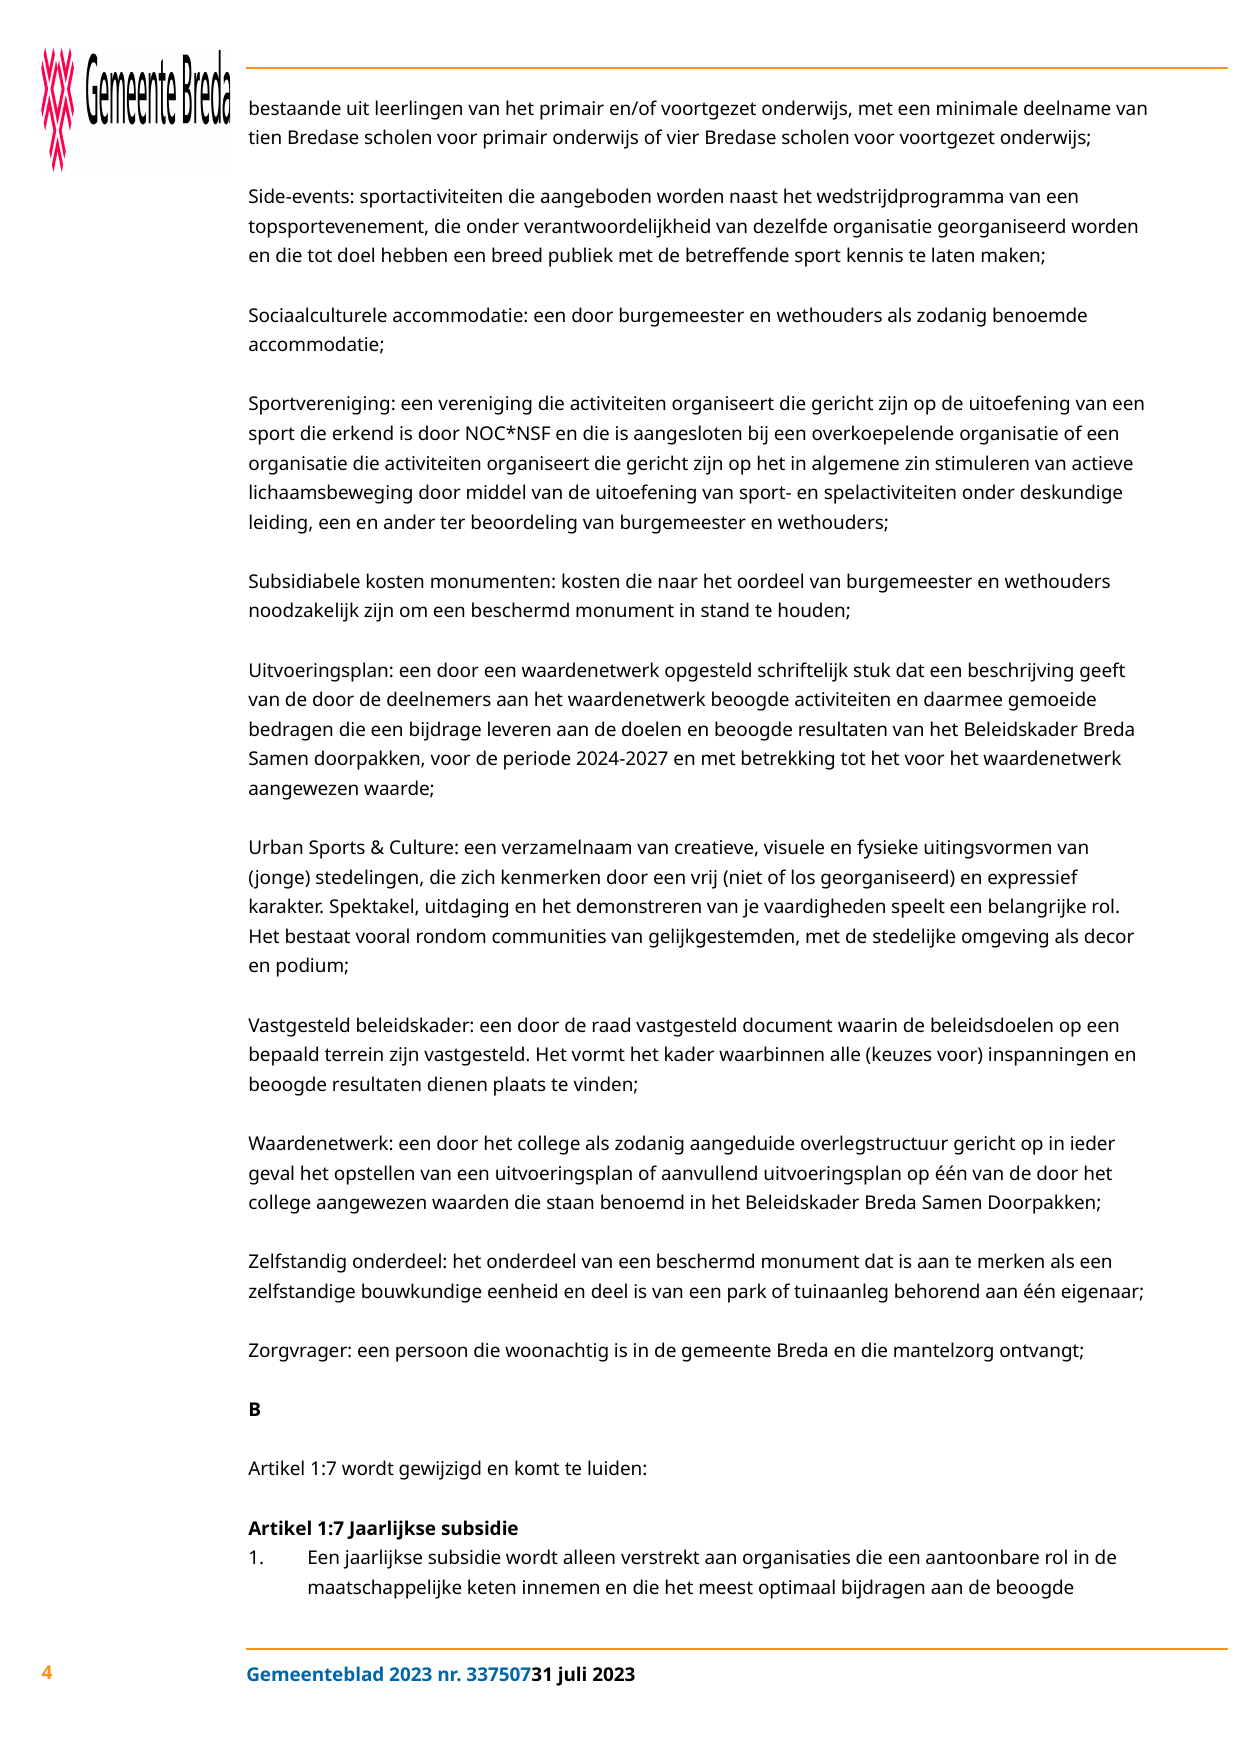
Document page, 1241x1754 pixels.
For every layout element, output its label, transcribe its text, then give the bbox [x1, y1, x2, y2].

text Subsidiabele kosten monumenten: kosten die naar het oordeel van burgemeester en wethouders noodzakelijk zijn om een beschermd monument in stand te houden; [248, 568, 1152, 623]
text Sportvereniging: een vereniging die activiteiten organiseert die gericht zijn op de uitoefening van een sport die erkend is door NOC*NSF en die is aangesloten bij een overkoepelende organisatie of een organisatie die activiteiten organiseert die gericht zijn op het in algemene zin stimuleren van actieve lichaamsbeweging door middel van de uitoefening van sport- en spelactiviteiten onder deskundige leiding, een en ander ter beoordeling van burgemeester en wethouders; [248, 391, 1152, 535]
text Vastgesteld beleidskader: een door de raad vastgesteld document waarin de beleidsdoelen op een bepaald terrein zijn vastgesteld. Het vormt het kader waarbinnen alle (keuzes voor) inspanningen en beoogde resultaten dienen plaats te vinden; [248, 1012, 1152, 1097]
text Uitvoeringsplan: een door een waardenetwerk opgesteld schriftelijk stuk dat een beschrijving geeft van de door de deelnemers aan het waardenetwerk beoogde activiteiten en daarmee gemoeide bedragen die een bijdrage leveren aan de doelen en beoogde resultaten van het Beleidskader Breda Samen doorpakken, voor de periode 2024-2027 en met betrekking tot het voor het waardenetwerk aangewezen waarde; [248, 657, 1152, 801]
text Waardenetwerk: een door het college als zodanig aangeduide overlegstructuur gericht op in ieder geval het opstellen van een uitvoeringsplan of aanvullend uitvoeringsplan op één van de door het college aangewezen waarden die staan benoemd in het Beleidskader Breda Samen Doorpakken; [248, 1130, 1152, 1215]
list Een jaarlijkse subsidie wordt alleen verstrekt aan organisaties die een aantoonbare rol in de maatschappelijke keten innemen en die het meest optimaal bijdragen aan de beoogde [248, 1544, 1152, 1600]
text B [248, 1396, 1152, 1422]
text Zelfstandig onderdeel: het onderdeel van een beschermd monument dat is aan te merken als een zelfstandige bouwkundige eenheid en deel is van een park of tuinaanleg behorend aan één eigenaar; [248, 1248, 1152, 1304]
text bestaande uit leerlingen van het primair en/of voortgezet onderwijs, met een minimale deelname van tien Bredase scholen voor primair onderwijs of vier Bredase scholen voor voortgezet onderwijs; [248, 95, 1152, 150]
text Sociaalculturele accommodatie: een door burgemeester en wethouders als zodanig benoemde accommodatie; [248, 302, 1152, 357]
text Artikel 1:7 wordt gewijzigd en komt te luiden: [248, 1456, 1152, 1481]
text Zorgvrager: een persoon die woonachtig is in de gemeente Breda en die mantelzorg ontvangt; [248, 1337, 1152, 1363]
text Artikel 1:7 Jaarlijkse subsidie [248, 1515, 1152, 1541]
text Urban Sports & Culture: een verzamelnaam van creatieve, visuele en fysieke uitingsvormen van (jonge) stedelingen, die zich kenmerken door een vrij (niet of los georganiseerd) en expressief karakter. Spektakel, uitdaging en het demonstreren van je vaardigheden speelt een belangrijke rol. Het bestaat vooral rondom communities van gelijkgestemden, met de stedelijke omgeving als decor en podium; [248, 834, 1152, 978]
picture [41, 47, 231, 172]
text Side-events: sportactiviteiten die aangeboden worden naast het wedstrijdprogramma van een topsportevenement, die onder verantwoordelijkheid van dezelfde organisatie georganiseerd worden en die tot doel hebben een breed publiek met de betreffende sport kennis te laten maken; [248, 183, 1152, 268]
